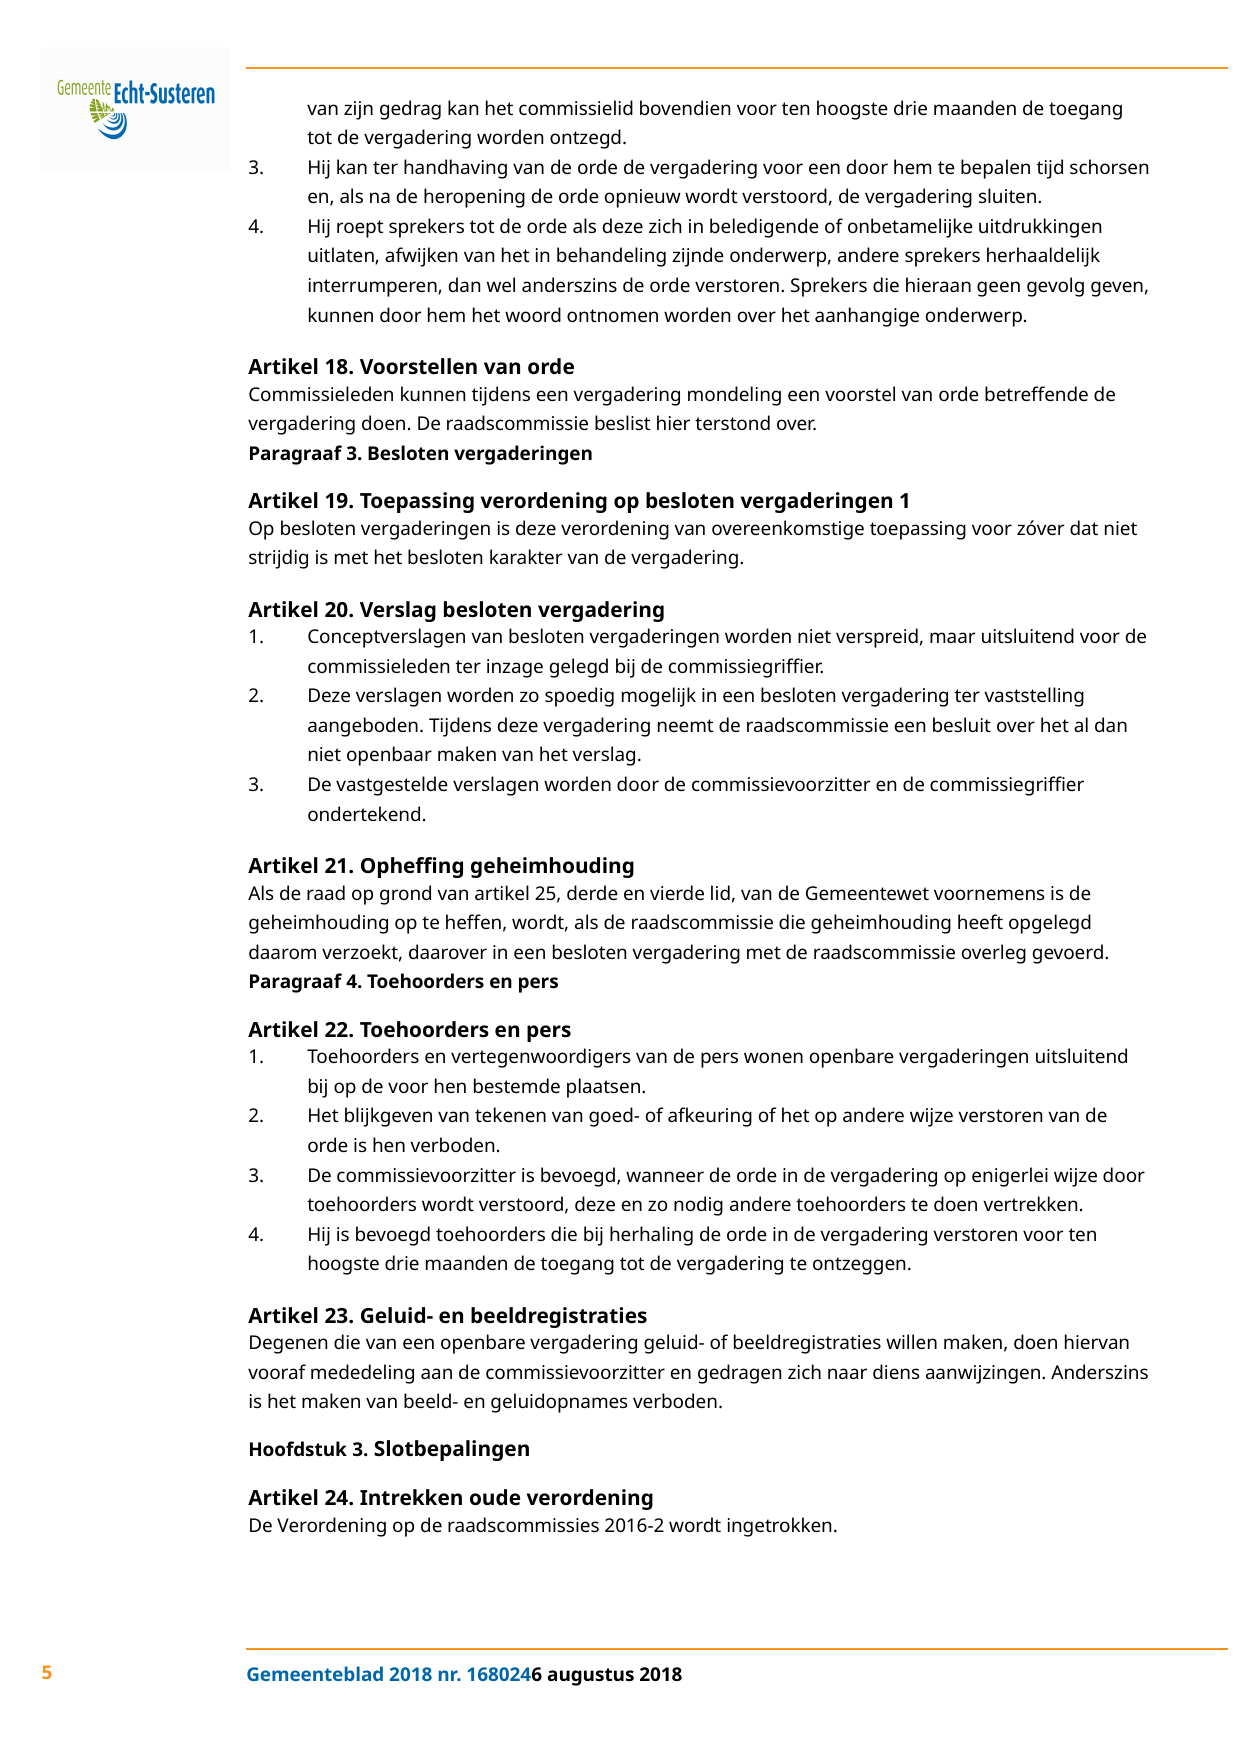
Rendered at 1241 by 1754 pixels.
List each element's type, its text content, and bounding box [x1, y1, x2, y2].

text Als de raad op grond van artikel 25, derde en vierde lid, van de Gemeentewet voornemens is de geheimhouding op te heffen, wordt, als de raadscommissie die geheimhouding heeft opgelegd daarom verzoekt, daarover in een besloten vergadering met de raadscommissie overleg gevoerd. [248, 880, 1152, 964]
list Hij roept sprekers tot de orde als deze zich in beledigende of onbetamelijke uitdrukkingen uitlaten, afwijken van het in behandeling zijnde onderwerp, andere sprekers herhaaldelijk interrumperen, dan wel anderszins de orde verstoren. Sprekers die hieraan geen gevolg geven, kunnen door hem het woord ontnomen worden over het aanhangige onderwerp. [248, 213, 1152, 328]
text Artikel 24. Intrekken oude verordening [248, 1483, 1152, 1512]
text Degenen die van een openbare vergadering geluid- of beeldregistraties willen maken, doen hiervan vooraf mededeling aan de commissievoorzitter en gedragen zich naar diens aanwijzingen. Anderszins is het maken van beeld- en geluidopnames verboden. [248, 1329, 1152, 1414]
text Artikel 23. Geluid- en beeldregistraties [248, 1301, 1152, 1329]
list Deze verslagen worden zo spoedig mogelijk in een besloten vergadering ter vaststelling aangeboden. Tijdens deze vergadering neemt de raadscommissie een besluit over het al dan niet openbaar maken van het verslag. [248, 682, 1152, 767]
text De Verordening op de raadscommissies 2016-2 wordt ingetrokken. [248, 1512, 1152, 1538]
text Artikel 19. Toepassing verordening op besloten vergaderingen 1 [248, 486, 1152, 515]
list Het blijkgeven van tekenen van goed- of afkeuring of het op andere wijze verstoren van de orde is hen verboden. [248, 1103, 1152, 1158]
list Hij kan ter handhaving van de orde de vergadering voor een door hem te bepalen tijd schorsen en, als na de heropening de orde opnieuw wordt verstoord, de vergadering sluiten. [248, 154, 1152, 209]
text Artikel 21. Opheffing geheimhouding [248, 851, 1152, 880]
list Toehoorders en vertegenwoordigers van de pers wonen openbare vergaderingen uitsluitend bij op de voor hen bestemde plaatsen. [248, 1043, 1152, 1099]
list Hij is bevoegd toehoorders die bij herhaling de orde in de vergadering verstoren voor ten hoogste drie maanden de toegang tot de vergadering te ontzeggen. [248, 1221, 1152, 1276]
text Op besloten vergaderingen is deze verordening van overeenkomstige toepassing voor zóver dat niet strijdig is met het besloten karakter van de vergadering. [248, 515, 1152, 570]
list Conceptverslagen van besloten vergaderingen worden niet verspreid, maar uitsluitend voor de commissieleden ter inzage gelegd bij de commissiegriffier. [248, 623, 1152, 679]
text Paragraaf 4. Toehoorders en pers [248, 968, 1152, 994]
text Artikel 18. Voorstellen van orde [248, 352, 1152, 381]
list van zijn gedrag kan het commissielid bovendien voor ten hoogste drie maanden de toegang tot de vergadering worden ontzegd. [248, 95, 1152, 150]
text Artikel 22. Toehoorders en pers [248, 1015, 1152, 1043]
text Commissieleden kunnen tijdens een vergadering mondeling een voorstel van orde betreffende de vergadering doen. De raadscommissie beslist hier terstond over. [248, 381, 1152, 436]
text Paragraaf 3. Besloten vergaderingen [248, 440, 1152, 466]
text Hoofdstuk 3. Slotbepalingen [248, 1434, 1152, 1463]
text Artikel 20. Verslag besloten vergadering [248, 595, 1152, 623]
picture [41, 47, 231, 172]
list De vastgestelde verslagen worden door de commissievoorzitter en de commissiegriffier ondertekend. [248, 771, 1152, 827]
list De commissievoorzitter is bevoegd, wanneer de orde in de vergadering op enigerlei wijze door toehoorders wordt verstoord, deze en zo nodig andere toehoorders te doen vertrekken. [248, 1162, 1152, 1217]
